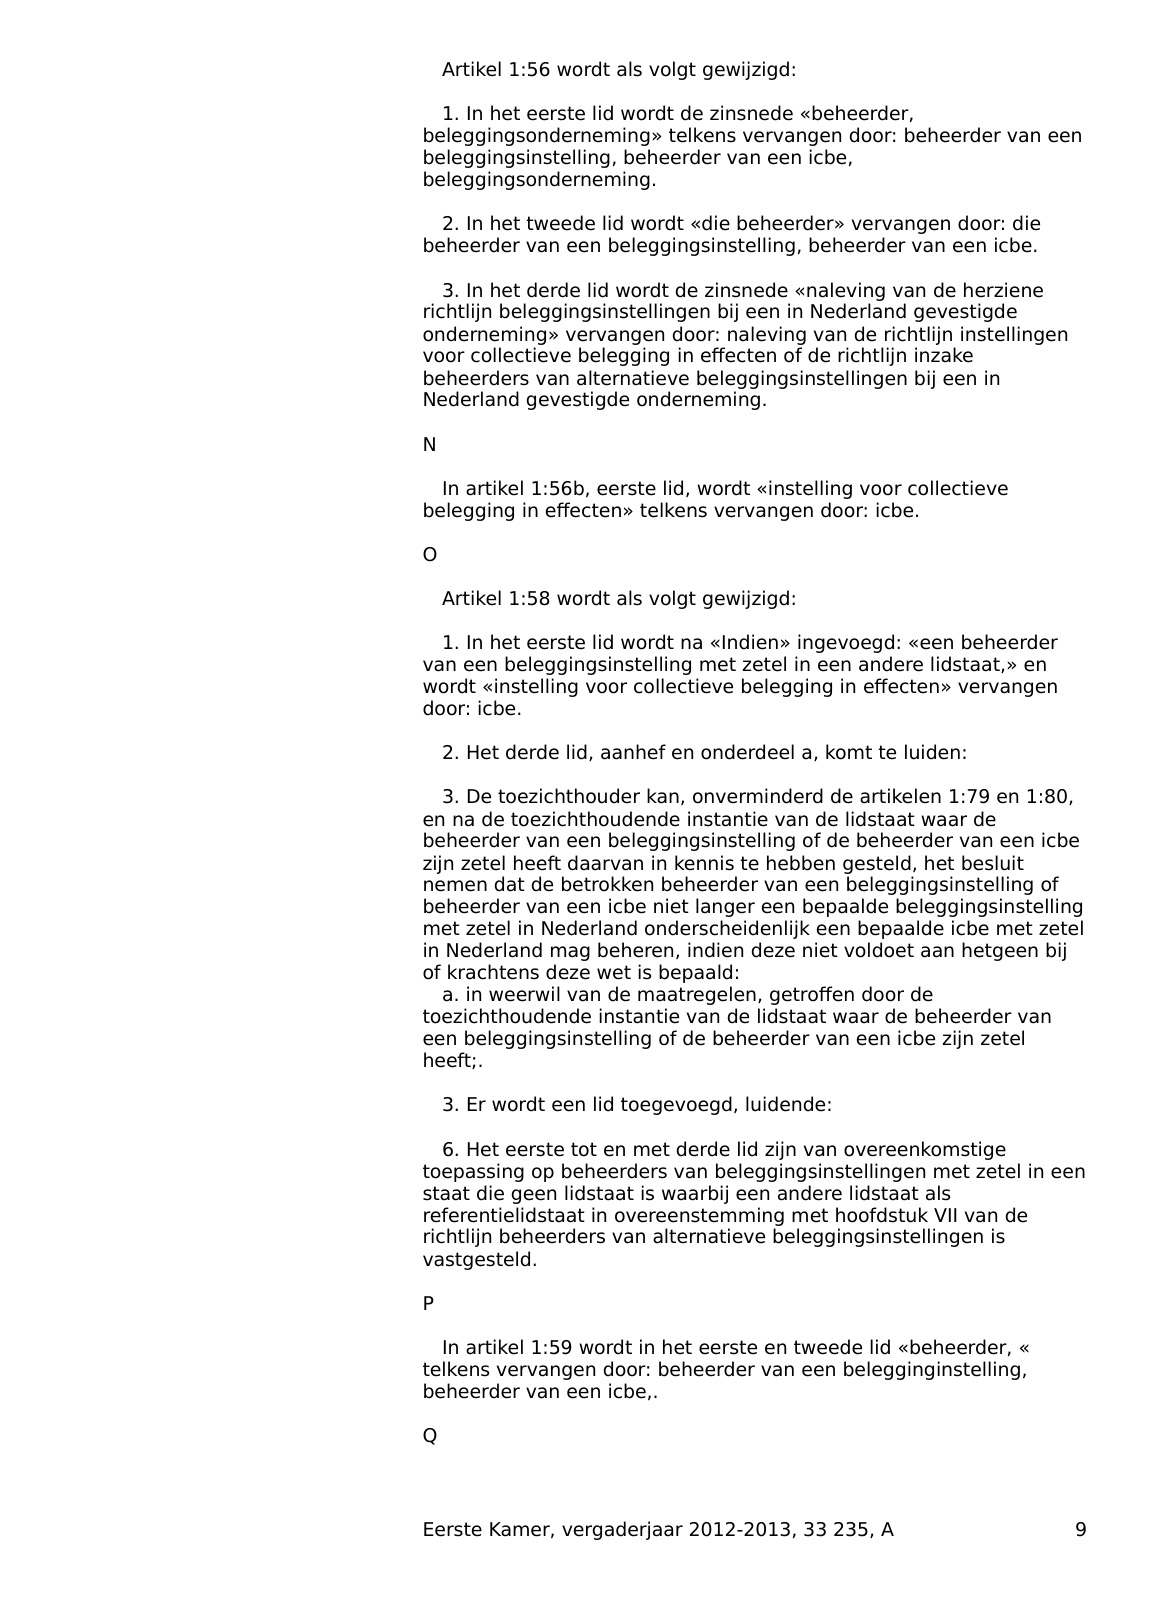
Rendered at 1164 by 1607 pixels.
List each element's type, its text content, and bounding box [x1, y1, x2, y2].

text 2. Het derde lid, aanhef en onderdeel a, komt te luiden: [422, 742, 1087, 764]
text 3. De toezichthouder kan, onverminderd de artikelen 1:79 en 1:80, en na de toezichthoudende instantie van de lidstaat waar de beheerder van een beleggingsinstelling of de beheerder van een icbe zijn zetel heeft daarvan in kennis te hebben gesteld, het besluit nemen dat de betrokken beheerder van een beleggingsinstelling of beheerder van een icbe niet langer een bepaalde beleggingsinstelling met zetel in Nederland onderscheidenlijk een bepaalde icbe met zetel in Nederland mag beheren, indien deze niet voldoet aan hetgeen bij of krachtens deze wet is bepaald: [422, 786, 1087, 984]
text Q [422, 1425, 1087, 1447]
text 1. In het eerste lid wordt na «Indien» ingevoegd: «een beheerder van een beleggingsinstelling met zetel in een andere lidstaat,» en wordt «instelling voor collectieve belegging in effecten» vervangen door: icbe. [422, 632, 1087, 720]
text 1. In het eerste lid wordt de zinsnede «beheerder, beleggingsonderneming» telkens vervangen door: beheerder van een beleggingsinstelling, beheerder van een icbe, beleggingsonderneming. [422, 103, 1087, 191]
text N [422, 433, 1087, 456]
text a. in weerwil van de maatregelen, getroffen door de toezichthoudende instantie van de lidstaat waar de beheerder van een beleggingsinstelling of de beheerder van een icbe zijn zetel heeft;. [422, 984, 1087, 1072]
text Artikel 1:58 wordt als volgt gewijzigd: [422, 588, 1087, 610]
text 3. Er wordt een lid toegevoegd, luidende: [422, 1094, 1087, 1116]
text 3. In het derde lid wordt de zinsnede «naleving van de herziene richtlijn beleggingsinstellingen bij een in Nederland gevestigde onderneming» vervangen door: naleving van de richtlijn instellingen voor collectieve belegging in effecten of de richtlijn inzake beheerders van alternatieve beleggingsinstellingen bij een in Nederland gevestigde onderneming. [422, 279, 1087, 411]
text 6. Het eerste tot en met derde lid zijn van overeenkomstige toepassing op beheerders van beleggingsinstellingen met zetel in een staat die geen lidstaat is waarbij een andere lidstaat als referentielidstaat in overeenstemming met hoofdstuk VII van de richtlijn beheerders van alternatieve beleggingsinstellingen is vastgesteld. [422, 1138, 1087, 1270]
text P [422, 1293, 1087, 1314]
text In artikel 1:59 wordt in het eerste en tweede lid «beheerder, « telkens vervangen door: beheerder van een belegginginstelling, beheerder van een icbe,. [422, 1337, 1087, 1403]
text O [422, 544, 1087, 566]
text Artikel 1:56 wordt als volgt gewijzigd: [422, 59, 1087, 81]
text 2. In het tweede lid wordt «die beheerder» vervangen door: die beheerder van een beleggingsinstelling, beheerder van een icbe. [422, 213, 1087, 257]
text In artikel 1:56b, eerste lid, wordt «instelling voor collectieve belegging in effecten» telkens vervangen door: icbe. [422, 478, 1087, 522]
